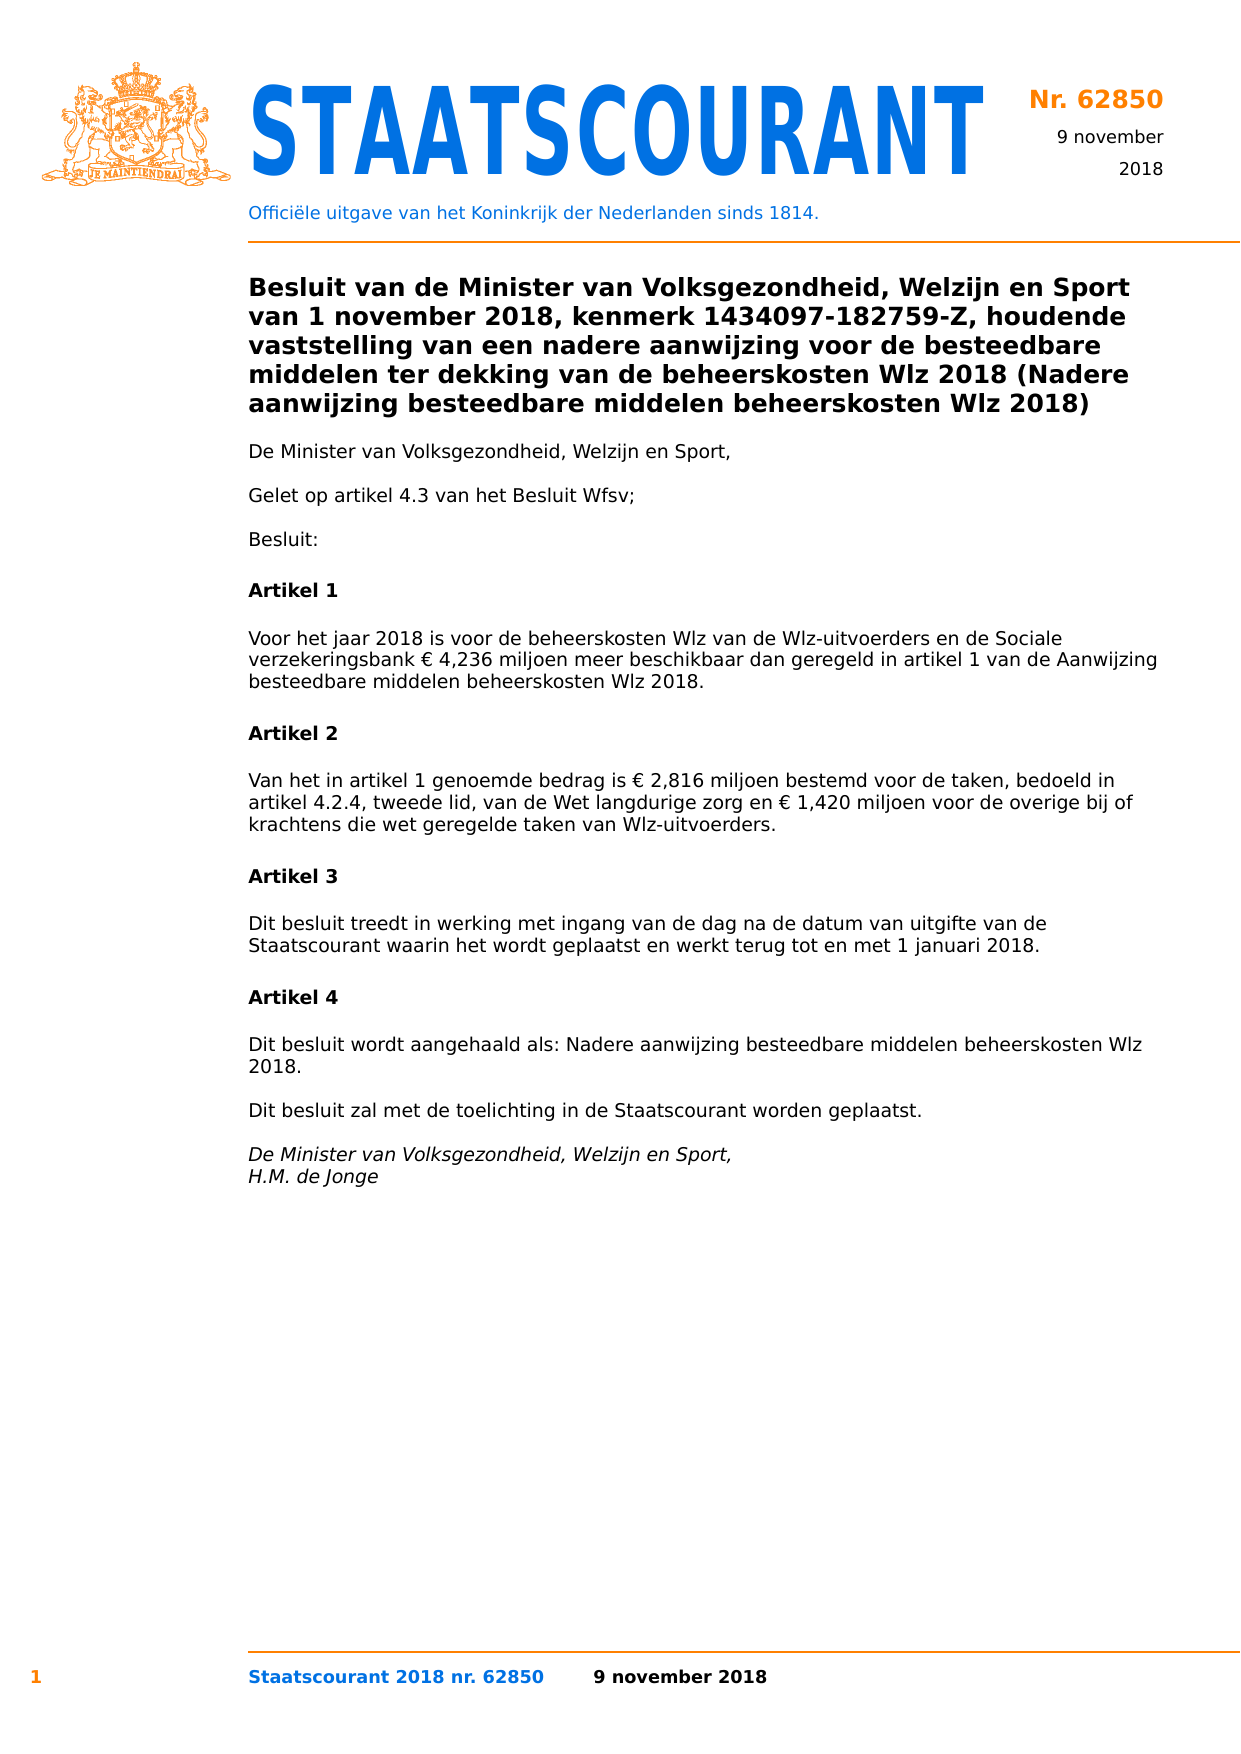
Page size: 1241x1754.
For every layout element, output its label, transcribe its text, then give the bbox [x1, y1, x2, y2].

table_cell 2018 [998, 153, 1240, 203]
text Besluit: [248, 528, 1163, 550]
text Dit besluit zal met de toelichting in de Staatscourant worden geplaatst. [248, 1100, 1163, 1122]
subtitle Artikel 4 [248, 987, 1163, 1009]
subtitle Artikel 3 [248, 866, 1163, 888]
table_cell 9 november [998, 121, 1240, 153]
text Gelet op artikel 4.3 van het Besluit Wfsv; [248, 484, 1163, 507]
subtitle Artikel 1 [248, 580, 1163, 602]
text Dit besluit wordt aangehaald als: Nadere aanwijzing besteedbare middelen beheerskosten Wlz 2018. [248, 1034, 1163, 1078]
table_header [25, 62, 248, 241]
text De Minister van Volksgezondheid, Welzijn en Sport, H.M. de Jonge [248, 1144, 1163, 1188]
picture [41, 62, 231, 186]
table_header Nr. 62850 [998, 62, 1240, 121]
subtitle Besluit van de Minister van Volksgezondheid, Welzijn en Sport van 1 november 2018, kenmerk 1434097-182759-Z, houdende vaststelling van een nadere aanwijzing voor de besteedbare middelen ter dekking van de beheerskosten Wlz 2018 (Nadere aanwijzing besteedbare middelen beheerskosten Wlz 2018) [248, 273, 1163, 419]
text Van het in artikel 1 genoemde bedrag is € 2,816 miljoen bestemd voor de taken, bedoeld in artikel 4.2.4, tweede lid, van de Wet langdurige zorg en € 1,420 miljoen voor de overige bij of krachtens die wet geregelde taken van Wlz-uitvoerders. [248, 770, 1163, 836]
table_cell Officiële uitgave van het Koninkrijk der Nederlanden sinds 1814. [248, 203, 1240, 241]
text Dit besluit treedt in werking met ingang van de dag na de datum van uitgifte van de Staatscourant waarin het wordt geplaatst en werkt terug tot en met 1 januari 2018. [248, 913, 1163, 957]
text Voor het jaar 2018 is voor de beheerskosten Wlz van de Wlz-uitvoerders en de Sociale verzekeringsbank € 4,236 miljoen meer beschikbaar dan geregeld in artikel 1 van de Aanwijzing besteedbare middelen beheerskosten Wlz 2018. [248, 627, 1163, 693]
subtitle Artikel 2 [248, 723, 1163, 745]
table_header STAATSCOURANT [248, 62, 998, 203]
text De Minister van Volksgezondheid, Welzijn en Sport, [248, 441, 1163, 463]
